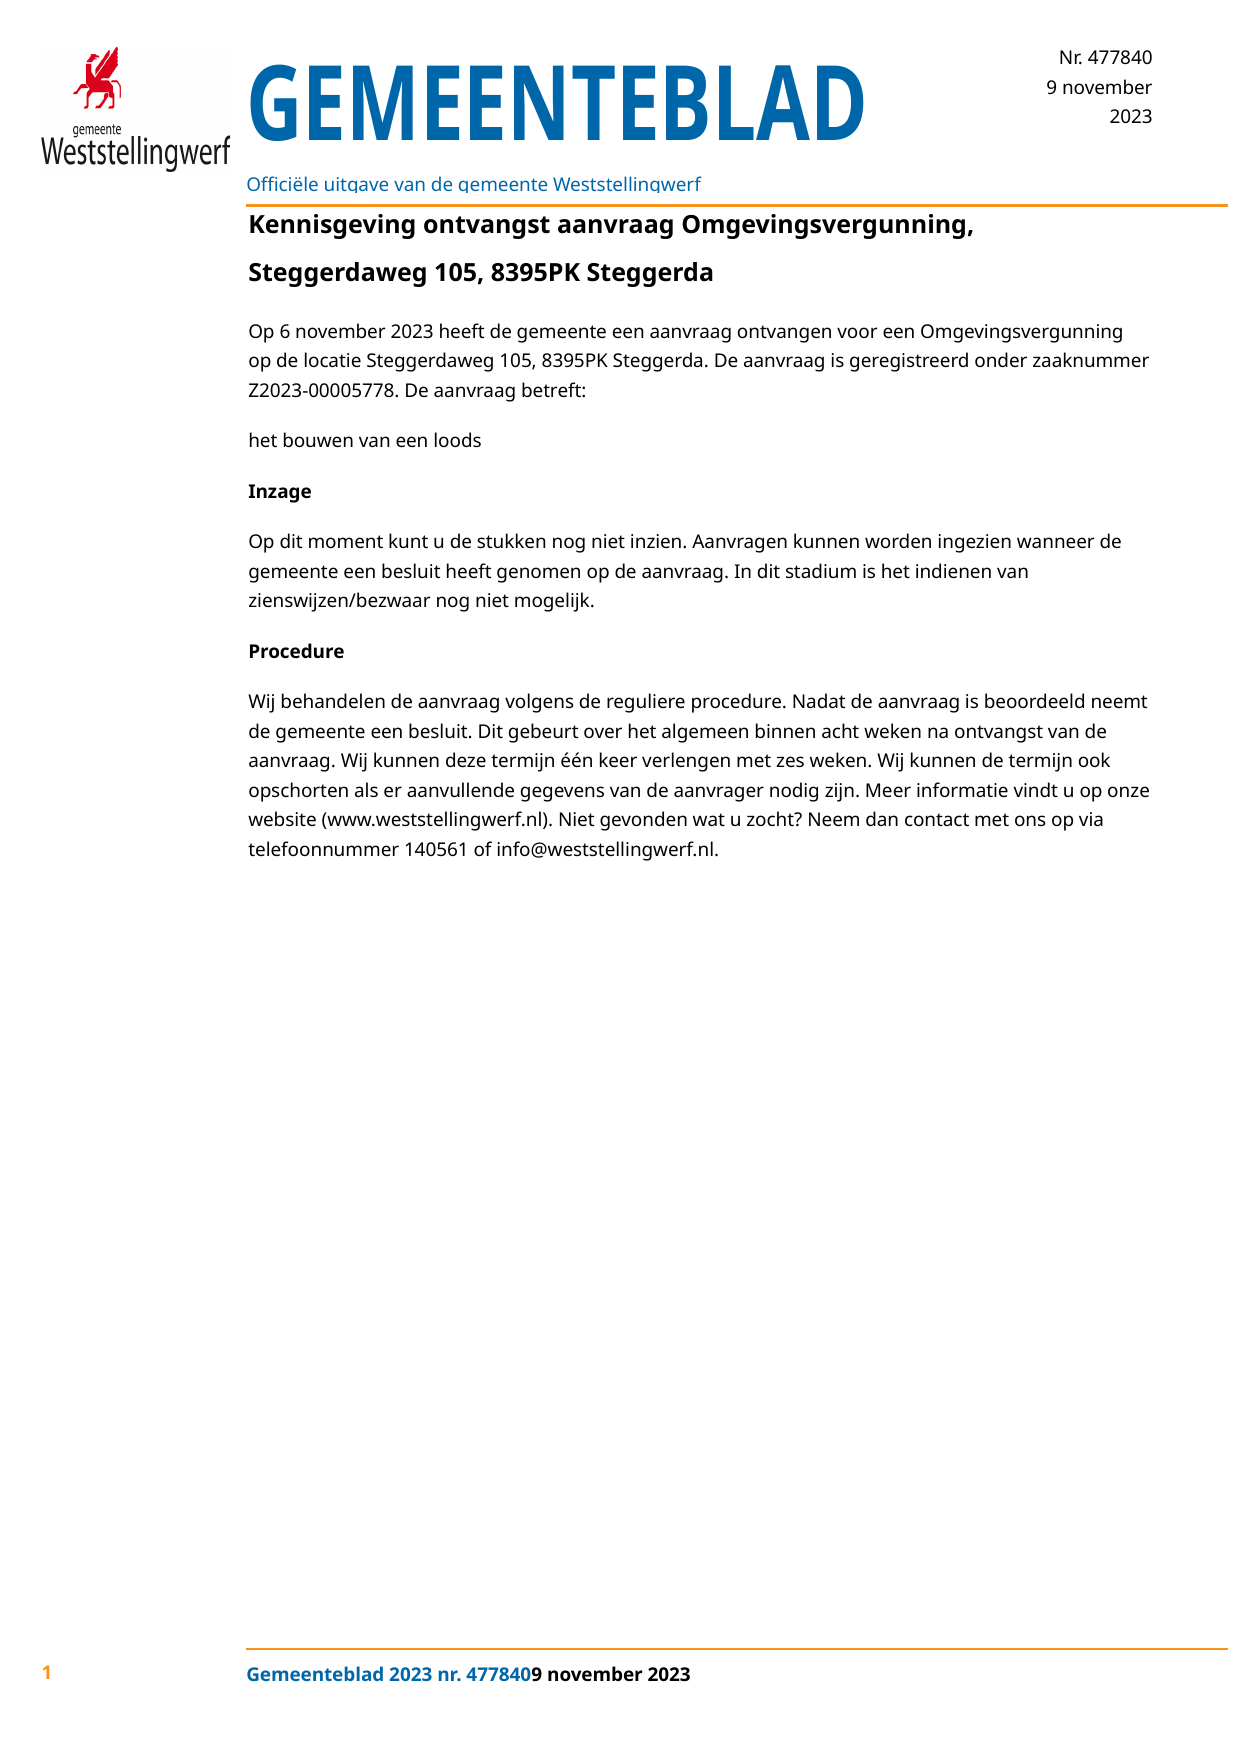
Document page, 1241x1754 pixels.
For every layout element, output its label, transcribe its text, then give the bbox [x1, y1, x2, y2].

text Procedure [248, 638, 1152, 664]
text Inzage [248, 478, 1152, 504]
picture [41, 47, 231, 172]
text Kennisgeving ontvangst aanvraag Omgevingsvergunning, Steggerdaweg 105, 8395PK Steggerda [248, 207, 1152, 288]
text Op dit moment kunt u de stukken nog niet inzien. Aanvragen kunnen worden ingezien wanneer de gemeente een besluit heeft genomen op de aanvraag. In dit stadium is het indienen van zienswijzen/bezwaar nog niet mogelijk. [248, 528, 1152, 613]
text het bouwen van een loods [248, 427, 1152, 453]
text Wij behandelen de aanvraag volgens de reguliere procedure. Nadat de aanvraag is beoordeeld neemt de gemeente een besluit. Dit gebeurt over het algemeen binnen acht weken na ontvangst van de aanvraag. Wij kunnen deze termijn één keer verlengen met zes weken. Wij kunnen de termijn ook opschorten als er aanvullende gegevens van de aanvrager nodig zijn. Meer informatie vindt u op onze website (www.weststellingwerf.nl). Niet gevonden wat u zocht? Neem dan contact met ons op via telefoonnummer 140561 of info@weststellingwerf.nl. [248, 688, 1152, 862]
text Op 6 november 2023 heeft de gemeente een aanvraag ontvangen voor een Omgevingsvergunning op de locatie Steggerdaweg 105, 8395PK Steggerda. De aanvraag is geregistreerd onder zaaknummer Z2023-00005778. De aanvraag betreft: [248, 318, 1152, 403]
